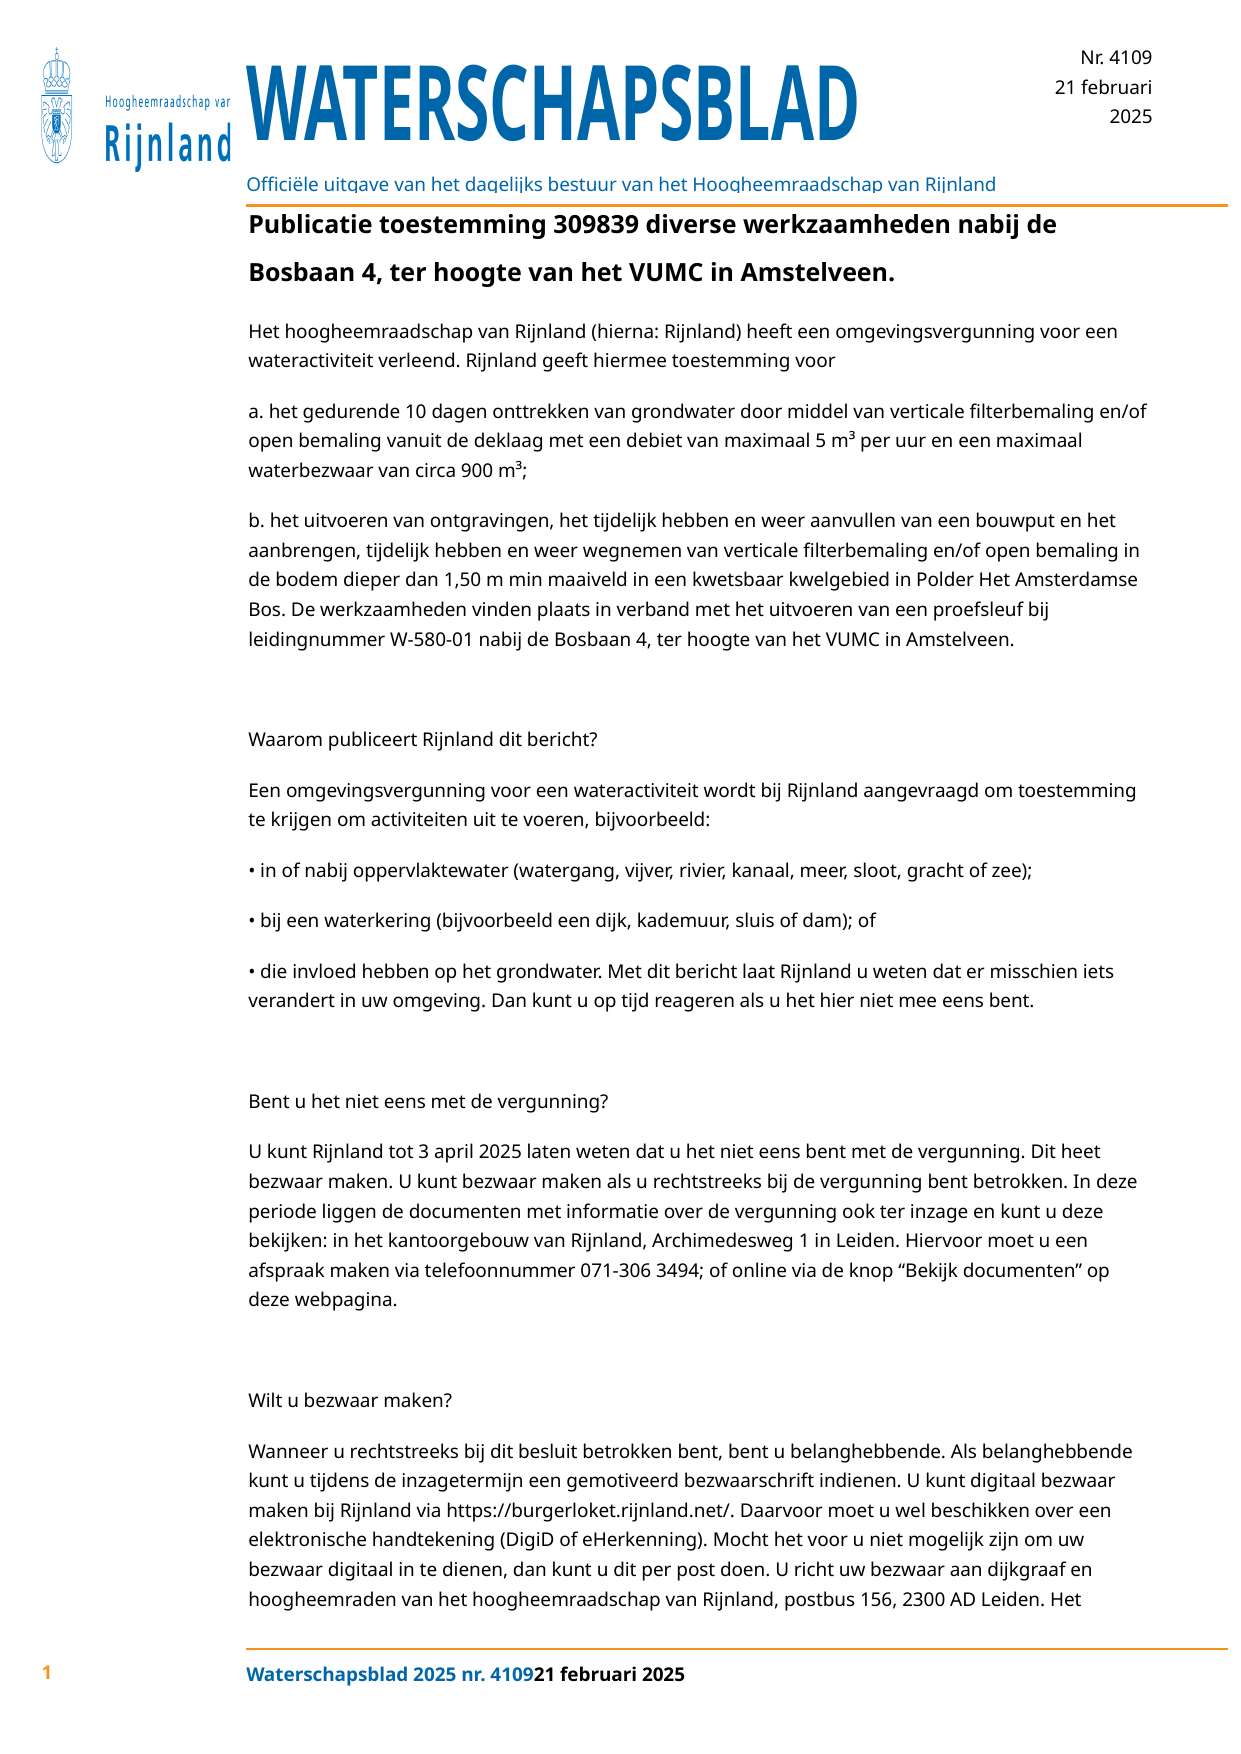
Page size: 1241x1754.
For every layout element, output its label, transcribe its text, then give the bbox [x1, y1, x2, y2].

text Bent u het niet eens met de vergunning? [248, 1088, 1152, 1114]
text • die invloed hebben op het grondwater. Met dit bericht laat Rijnland u weten dat er misschien iets verandert in uw omgeving. Dan kunt u op tijd reageren als u het hier niet mee eens bent. [248, 958, 1152, 1013]
text U kunt Rijnland tot 3 april 2025 laten weten dat u het niet eens bent met de vergunning. Dit heet bezwaar maken. U kunt bezwaar maken als u rechtstreeks bij de vergunning bent betrokken. In deze periode liggen de documenten met informatie over de vergunning ook ter inzage en kunt u deze bekijken: in het kantoorgebouw van Rijnland, Archimedesweg 1 in Leiden. Hiervoor moet u een afspraak maken via telefoonnummer 071-306 3494; of online via de knop “Bekijk documenten” op deze webpagina. [248, 1139, 1152, 1312]
text Wanneer u rechtstreeks bij dit besluit betrokken bent, bent u belanghebbende. Als belanghebbende kunt u tijdens de inzagetermijn een gemotiveerd bezwaarschrift indienen. U kunt digitaal bezwaar maken bij Rijnland via https://burgerloket.rijnland.net/. Daarvoor moet u wel beschikken over een elektronische handtekening (DigiD of eHerkenning). Mocht het voor u niet mogelijk zijn om uw bezwaar digitaal in te dienen, dan kunt u dit per post doen. U richt uw bezwaar aan dijkgraaf en hoogheemraden van het hoogheemraadschap van Rijnland, postbus 156, 2300 AD Leiden. Het [248, 1438, 1152, 1612]
text Het hoogheemraadschap van Rijnland (hierna: Rijnland) heeft een omgevingsvergunning voor een wateractiviteit verleend. Rijnland geeft hiermee toestemming voor [248, 318, 1152, 373]
picture [41, 47, 231, 172]
text Een omgevingsvergunning voor een wateractiviteit wordt bij Rijnland aangevraagd om toestemming te krijgen om activiteiten uit te voeren, bijvoorbeeld: [248, 777, 1152, 832]
text • bij een waterkering (bijvoorbeeld een dijk, kademuur, sluis of dam); of [248, 907, 1152, 933]
text b. het uitvoeren van ontgravingen, het tijdelijk hebben en weer aanvullen van een bouwput en het aanbrengen, tijdelijk hebben en weer wegnemen van verticale filterbemaling en/of open bemaling in de bodem dieper dan 1,50 m min maaiveld in een kwetsbaar kwelgebied in Polder Het Amsterdamse Bos. De werkzaamheden vinden plaats in verband met het uitvoeren van een proefsleuf bij leidingnummer W-580-01 nabij de Bosbaan 4, ter hoogte van het VUMC in Amstelveen. [248, 507, 1152, 652]
text Waarom publiceert Rijnland dit bericht? [248, 727, 1152, 752]
text Wilt u bezwaar maken? [248, 1387, 1152, 1413]
text Publicatie toestemming 309839 diverse werkzaamheden nabij de Bosbaan 4, ter hoogte van het VUMC in Amstelveen. [248, 207, 1152, 288]
text • in of nabij oppervlaktewater (watergang, vijver, rivier, kanaal, meer, sloot, gracht of zee); [248, 857, 1152, 883]
text a. het gedurende 10 dagen onttrekken van grondwater door middel van verticale filterbemaling en/of open bemaling vanuit de deklaag met een debiet van maximaal 5 m³ per uur en een maximaal waterbezwaar van circa 900 m³; [248, 398, 1152, 483]
